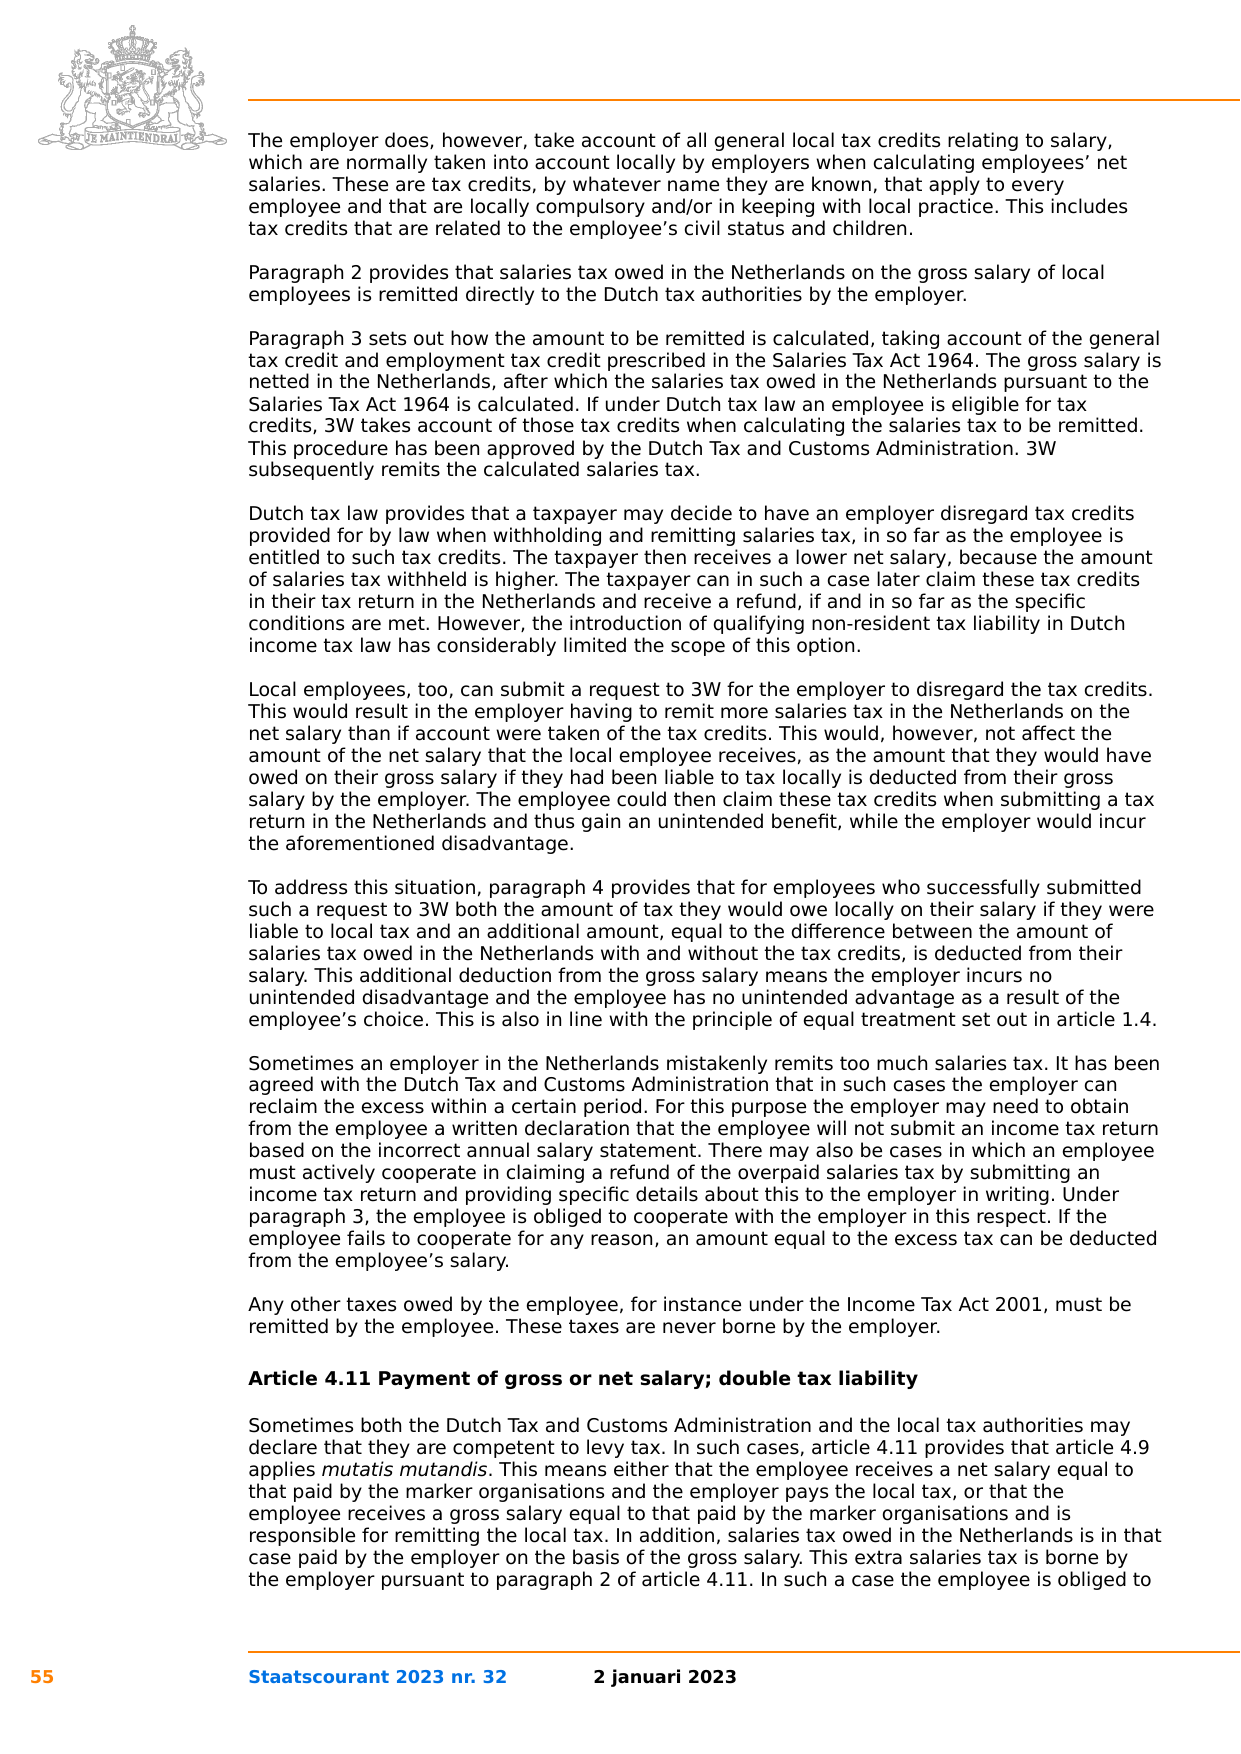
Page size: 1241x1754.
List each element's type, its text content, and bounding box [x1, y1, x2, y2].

text Sometimes both the Dutch Tax and Customs Administration and the local tax authorities may declare that they are competent to levy tax. In such cases, article 4.11 provides that article 4.9 applies mutatis mutandis. This means either that the employee receives a net salary equal to that paid by the marker organisations and the employer pays the local tax, or that the employee receives a gross salary equal to that paid by the marker organisations and is responsible for remitting the local tax. In addition, salaries tax owed in the Netherlands is in that case paid by the employer on the basis of the gross salary. This extra salaries tax is borne by the employer pursuant to paragraph 2 of article 4.11. In such a case the employee is obliged to [248, 1415, 1163, 1591]
text Sometimes an employer in the Netherlands mistakenly remits too much salaries tax. It has been agreed with the Dutch Tax and Customs Administration that in such cases the employer can reclaim the excess within a certain period. For this purpose the employer may need to obtain from the employee a written declaration that the employee will not submit an income tax return based on the incorrect annual salary statement. There may also be cases in which an employee must actively cooperate in claiming a refund of the overpaid salaries tax by submitting an income tax return and providing specific details about this to the employer in writing. Under paragraph 3, the employee is obliged to cooperate with the employer in this respect. If the employee fails to cooperate for any reason, an amount equal to the excess tax can be deducted from the employee’s salary. [248, 1052, 1163, 1272]
text Paragraph 3 sets out how the amount to be remitted is calculated, taking account of the general tax credit and employment tax credit prescribed in the Salaries Tax Act 1964. The gross salary is netted in the Netherlands, after which the salaries tax owed in the Netherlands pursuant to the Salaries Tax Act 1964 is calculated. If under Dutch tax law an employee is eligible for tax credits, 3W takes account of those tax credits when calculating the salaries tax to be remitted. This procedure has been approved by the Dutch Tax and Customs Administration. 3W subsequently remits the calculated salaries tax. [248, 327, 1163, 481]
text Paragraph 2 provides that salaries tax owed in the Netherlands on the gross salary of local employees is remitted directly to the Dutch tax authorities by the employer. [248, 262, 1163, 306]
picture [38, 25, 227, 150]
text The employer does, however, take account of all general local tax credits relating to salary, which are normally taken into account locally by employers when calculating employees’ net salaries. These are tax credits, by whatever name they are known, that apply to every employee and that are locally compulsory and/or in keeping with local practice. This includes tax credits that are related to the employee’s civil status and children. [248, 130, 1163, 240]
subtitle Article 4.11 Payment of gross or net salary; double tax liability [248, 1368, 1163, 1390]
text Local employees, too, can submit a request to 3W for the employer to disregard the tax credits. This would result in the employer having to remit more salaries tax in the Netherlands on the net salary than if account were taken of the tax credits. This would, however, not affect the amount of the net salary that the local employee receives, as the amount that they would have owed on their gross salary if they had been liable to tax locally is deducted from their gross salary by the employer. The employee could then claim these tax credits when submitting a tax return in the Netherlands and thus gain an unintended benefit, while the employer would incur the aforementioned disadvantage. [248, 679, 1163, 855]
text To address this situation, paragraph 4 provides that for employees who successfully submitted such a request to 3W both the amount of tax they would owe locally on their salary if they were liable to local tax and an additional amount, equal to the difference between the amount of salaries tax owed in the Netherlands with and without the tax credits, is deducted from their salary. This additional deduction from the gross salary means the employer incurs no unintended disadvantage and the employee has no unintended advantage as a result of the employee’s choice. This is also in line with the principle of equal treatment set out in article 1.4. [248, 877, 1163, 1031]
text Dutch tax law provides that a taxpayer may decide to have an employer disregard tax credits provided for by law when withholding and remitting salaries tax, in so far as the employee is entitled to such tax credits. The taxpayer then receives a lower net salary, because the amount of salaries tax withheld is higher. The taxpayer can in such a case later claim these tax credits in their tax return in the Netherlands and receive a refund, if and in so far as the specific conditions are met. However, the introduction of qualifying non-resident tax liability in Dutch income tax law has considerably limited the scope of this option. [248, 503, 1163, 657]
text Any other taxes owed by the employee, for instance under the Income Tax Act 2001, must be remitted by the employee. These taxes are never borne by the employer. [248, 1294, 1163, 1338]
